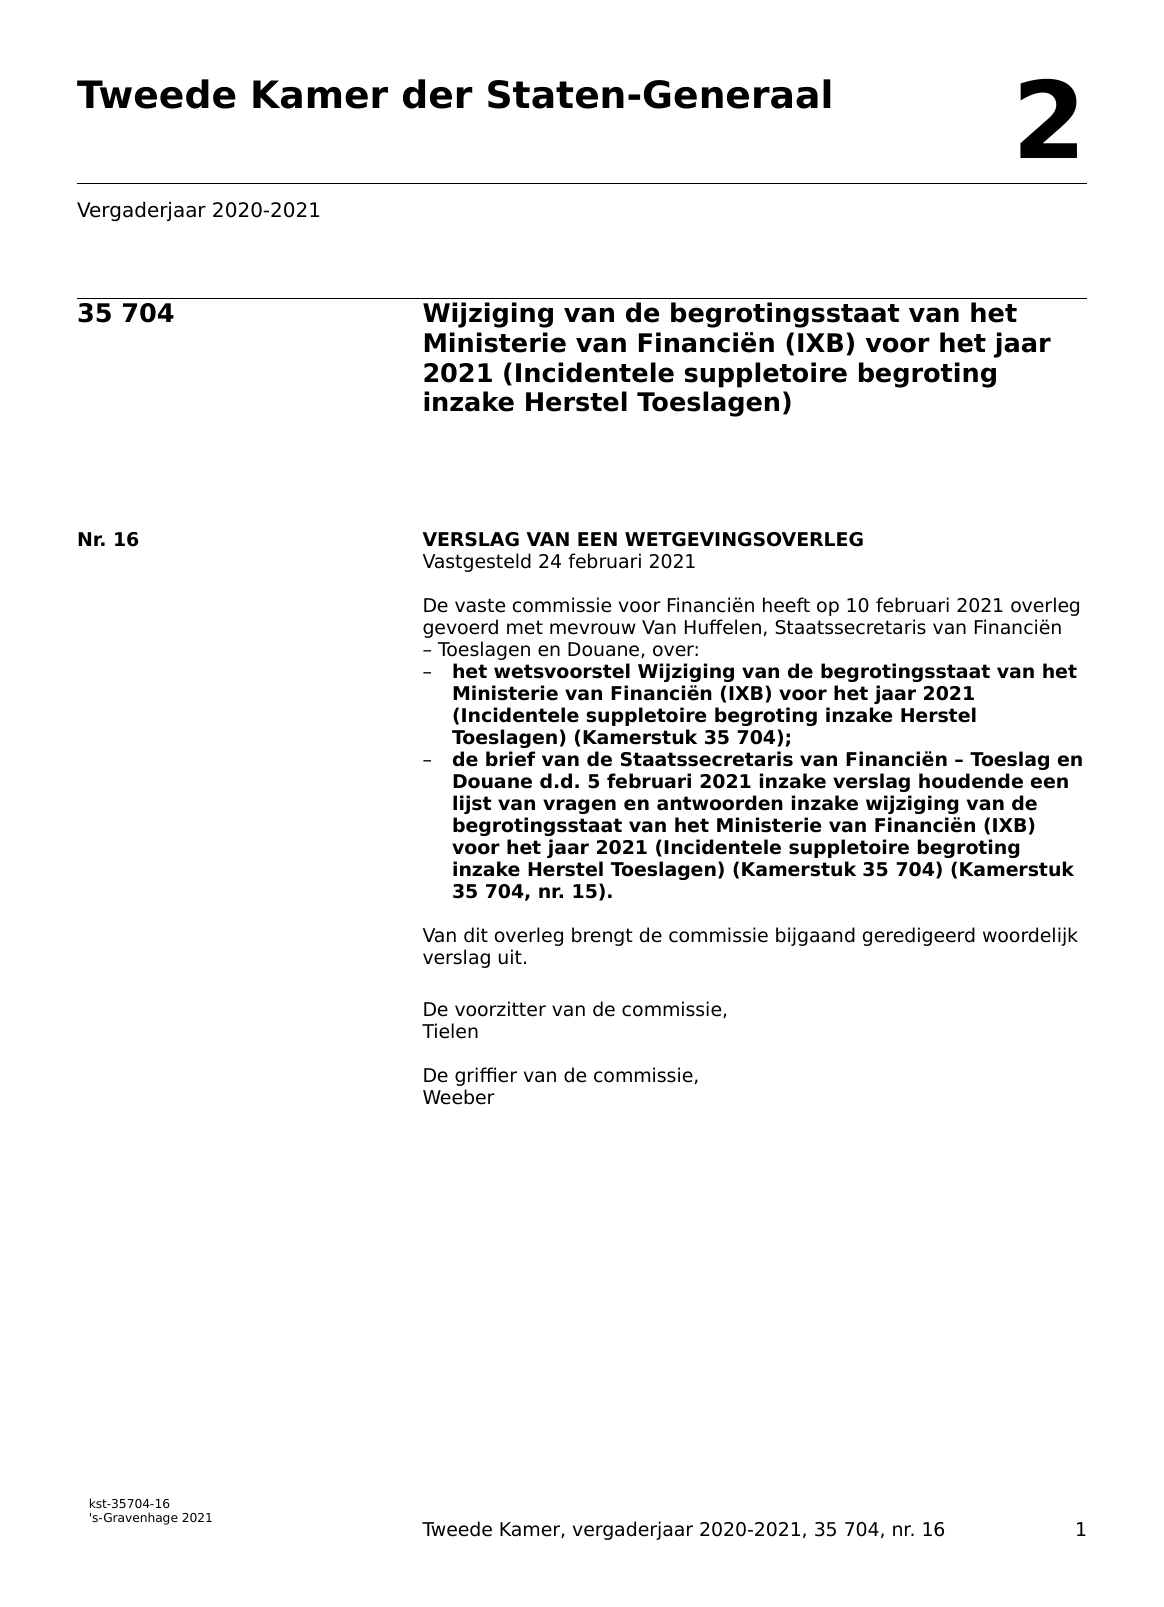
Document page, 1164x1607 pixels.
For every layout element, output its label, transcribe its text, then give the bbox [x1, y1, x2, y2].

text Van dit overleg brengt de commissie bijgaand geredigeerd woordelijk verslag uit. [422, 925, 1087, 969]
text De vaste commissie voor Financiën heeft op 10 februari 2021 overleg gevoerd met mevrouw Van Huffelen, Staatssecretaris van Financiën – Toeslagen en Douane, over: [422, 595, 1087, 661]
subtitle 35 704 Wijziging van de begrotingsstaat van het Ministerie van Financiën (IXB) voor het jaar 2021 (Incidentele suppletoire begroting inzake Herstel Toeslagen) [77, 299, 1087, 418]
table_cell Vergaderjaar 2020-2021 [77, 184, 1087, 298]
text De voorzitter van de commissie, Tielen [422, 999, 1087, 1043]
text kst-35704-16 [88, 1497, 323, 1511]
text 's-Gravenhage 2021 [88, 1511, 323, 1525]
subtitle Nr. 16 VERSLAG VAN EEN WETGEVINGSOVERLEG [77, 529, 1087, 551]
text – het wetsvoorstel Wijziging van de begrotingsstaat van het Ministerie van Financiën (IXB) voor het jaar 2021 (Incidentele suppletoire begroting inzake Herstel Toeslagen) (Kamerstuk 35 704); [422, 661, 1087, 749]
text Vastgesteld 24 februari 2021 [422, 551, 1087, 573]
text – de brief van de Staatssecretaris van Financiën – Toeslag en Douane d.d. 5 februari 2021 inzake verslag houdende een lijst van vragen en antwoorden inzake wijziging van de begrotingsstaat van het Ministerie van Financiën (IXB) voor het jaar 2021 (Incidentele suppletoire begroting inzake Herstel Toeslagen) (Kamerstuk 35 704) (Kamerstuk 35 704, nr. 15). [422, 749, 1087, 903]
table_header Tweede Kamer der Staten-Generaal [77, 59, 886, 183]
text De griffier van de commissie, Weeber [422, 1065, 1087, 1109]
table_header 2 [886, 59, 1087, 183]
